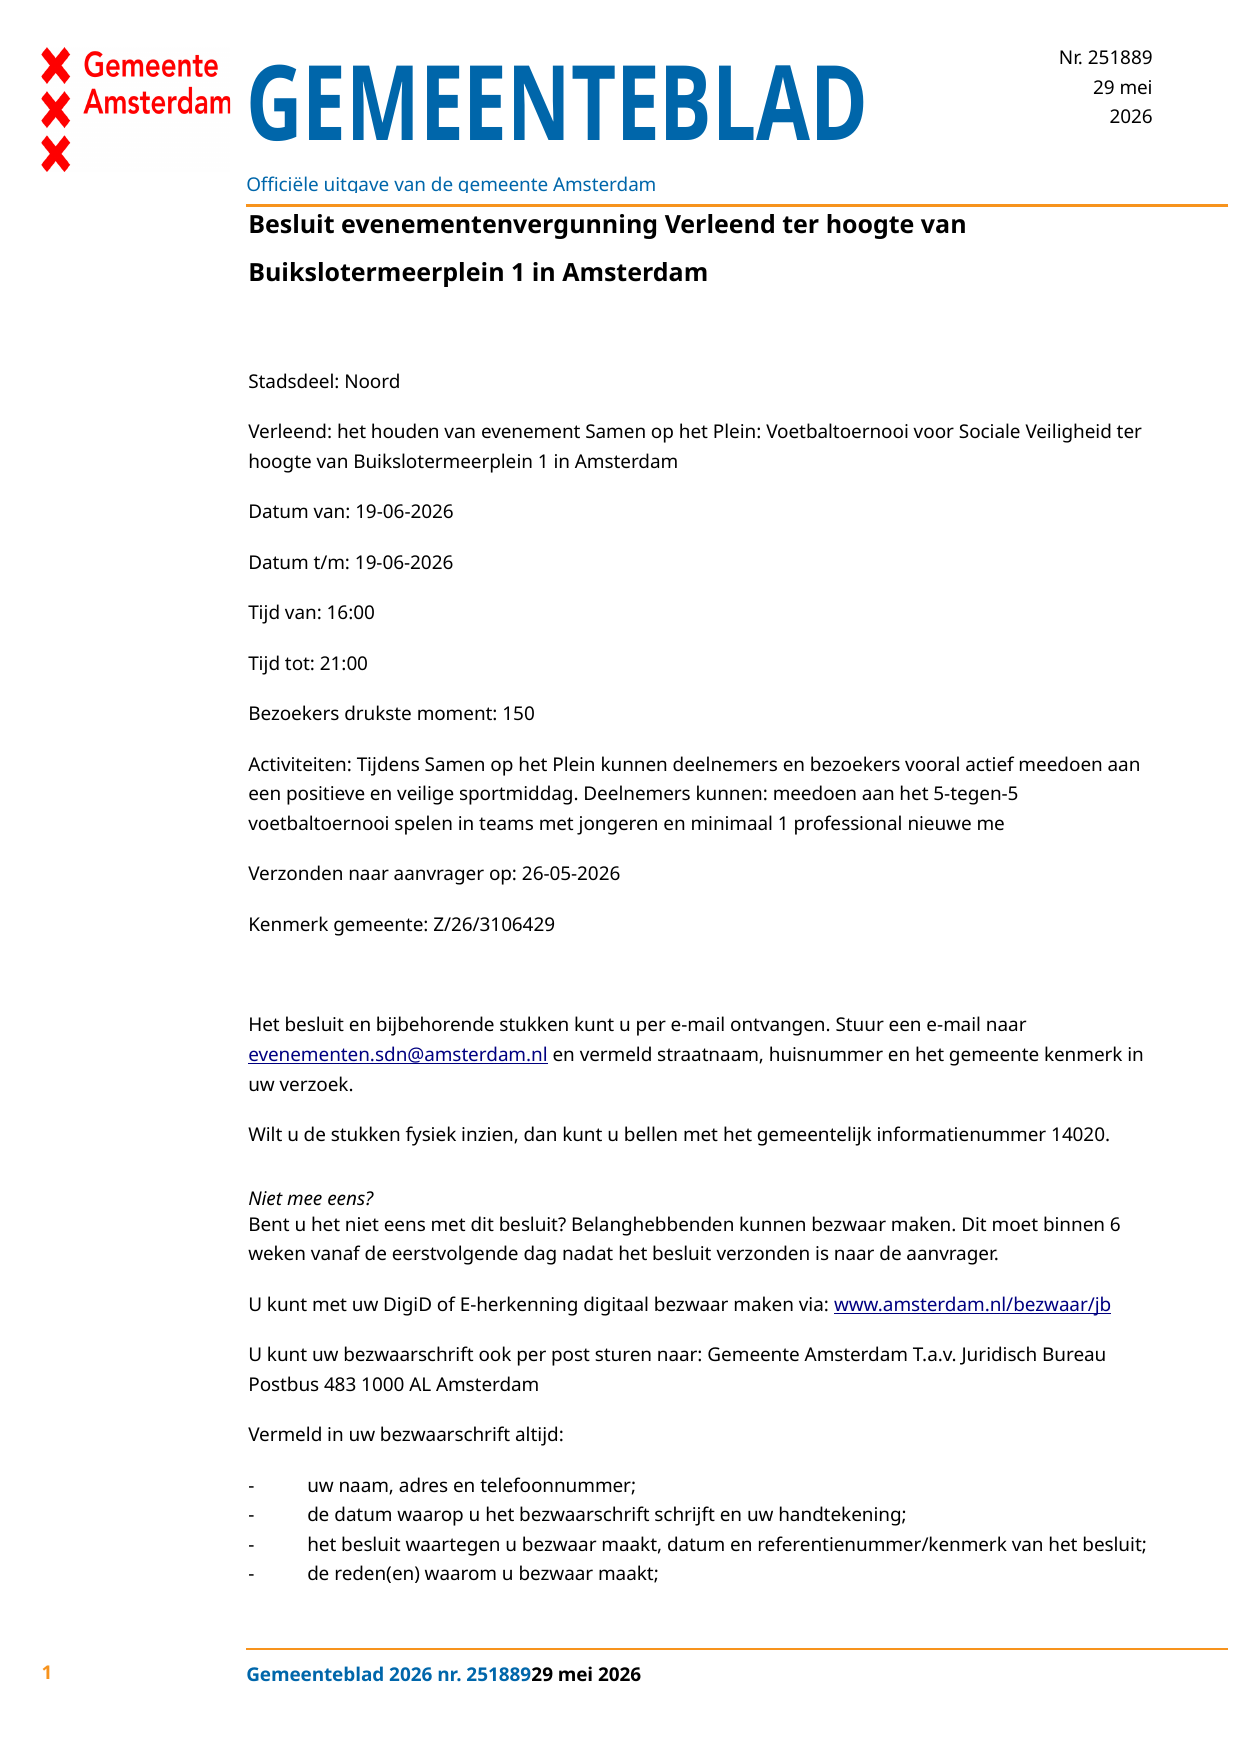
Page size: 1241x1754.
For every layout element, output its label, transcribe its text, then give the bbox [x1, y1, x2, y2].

text Activiteiten: Tijdens Samen op het Plein kunnen deelnemers en bezoekers vooral actief meedoen aan een positieve en veilige sportmiddag. Deelnemers kunnen: meedoen aan het 5-tegen-5 voetbaltoernooi spelen in teams met jongeren en minimaal 1 professional nieuwe me [248, 751, 1152, 836]
text Kenmerk gemeente: Z/26/3106429 [248, 911, 1152, 937]
text Vermeld in uw bezwaarschrift altijd: [248, 1421, 1152, 1447]
text Tijd van: 16:00 [248, 599, 1152, 625]
list de reden(en) waarom u bezwaar maakt; [248, 1561, 1152, 1586]
text Tijd tot: 21:00 [248, 650, 1152, 676]
text Bezoekers drukste moment: 150 [248, 700, 1152, 726]
list de datum waarop u het bezwaarschrift schrijft en uw handtekening; [248, 1501, 1152, 1527]
text Verzonden naar aanvrager op: 26-05-2026 [248, 860, 1152, 886]
picture [41, 47, 231, 172]
text Datum t/m: 19-06-2026 [248, 549, 1152, 575]
text Datum van: 19-06-2026 [248, 499, 1152, 524]
text Wilt u de stukken fysiek inzien, dan kunt u bellen met het gemeentelijk informatienummer 14020. [248, 1121, 1152, 1147]
text Stadsdeel: Noord [248, 368, 1152, 394]
list het besluit waartegen u bezwaar maakt, datum en referentienummer/kenmerk van het besluit; [248, 1531, 1152, 1557]
text Niet mee eens? [248, 1185, 1152, 1211]
text Bent u het niet eens met dit besluit? Belanghebbenden kunnen bezwaar maken. Dit moet binnen 6 weken vanaf de eerstvolgende dag nadat het besluit verzonden is naar de aanvrager. [248, 1211, 1152, 1266]
text Het besluit en bijbehorende stukken kunt u per e-mail ontvangen. Stuur een e-mail naar evenementen.sdn@amsterdam.nl en vermeld straatnaam, huisnummer en het gemeente kenmerk in uw verzoek. [248, 1012, 1152, 1097]
text U kunt uw bezwaarschrift ook per post sturen naar: Gemeente Amsterdam T.a.v. Juridisch Bureau Postbus 483 1000 AL Amsterdam [248, 1341, 1152, 1397]
list uw naam, adres en telefoonnummer; [248, 1472, 1152, 1497]
text U kunt met uw DigiD of E-herkenning digitaal bezwaar maken via: www.amsterdam.nl/bezwaar/jb [248, 1291, 1152, 1317]
text Besluit evenementenvergunning Verleend ter hoogte van Buikslotermeerplein 1 in Amsterdam [248, 207, 1152, 288]
text Verleend: het houden van evenement Samen op het Plein: Voetbaltoernooi voor Sociale Veiligheid ter hoogte van Buikslotermeerplein 1 in Amsterdam [248, 419, 1152, 474]
